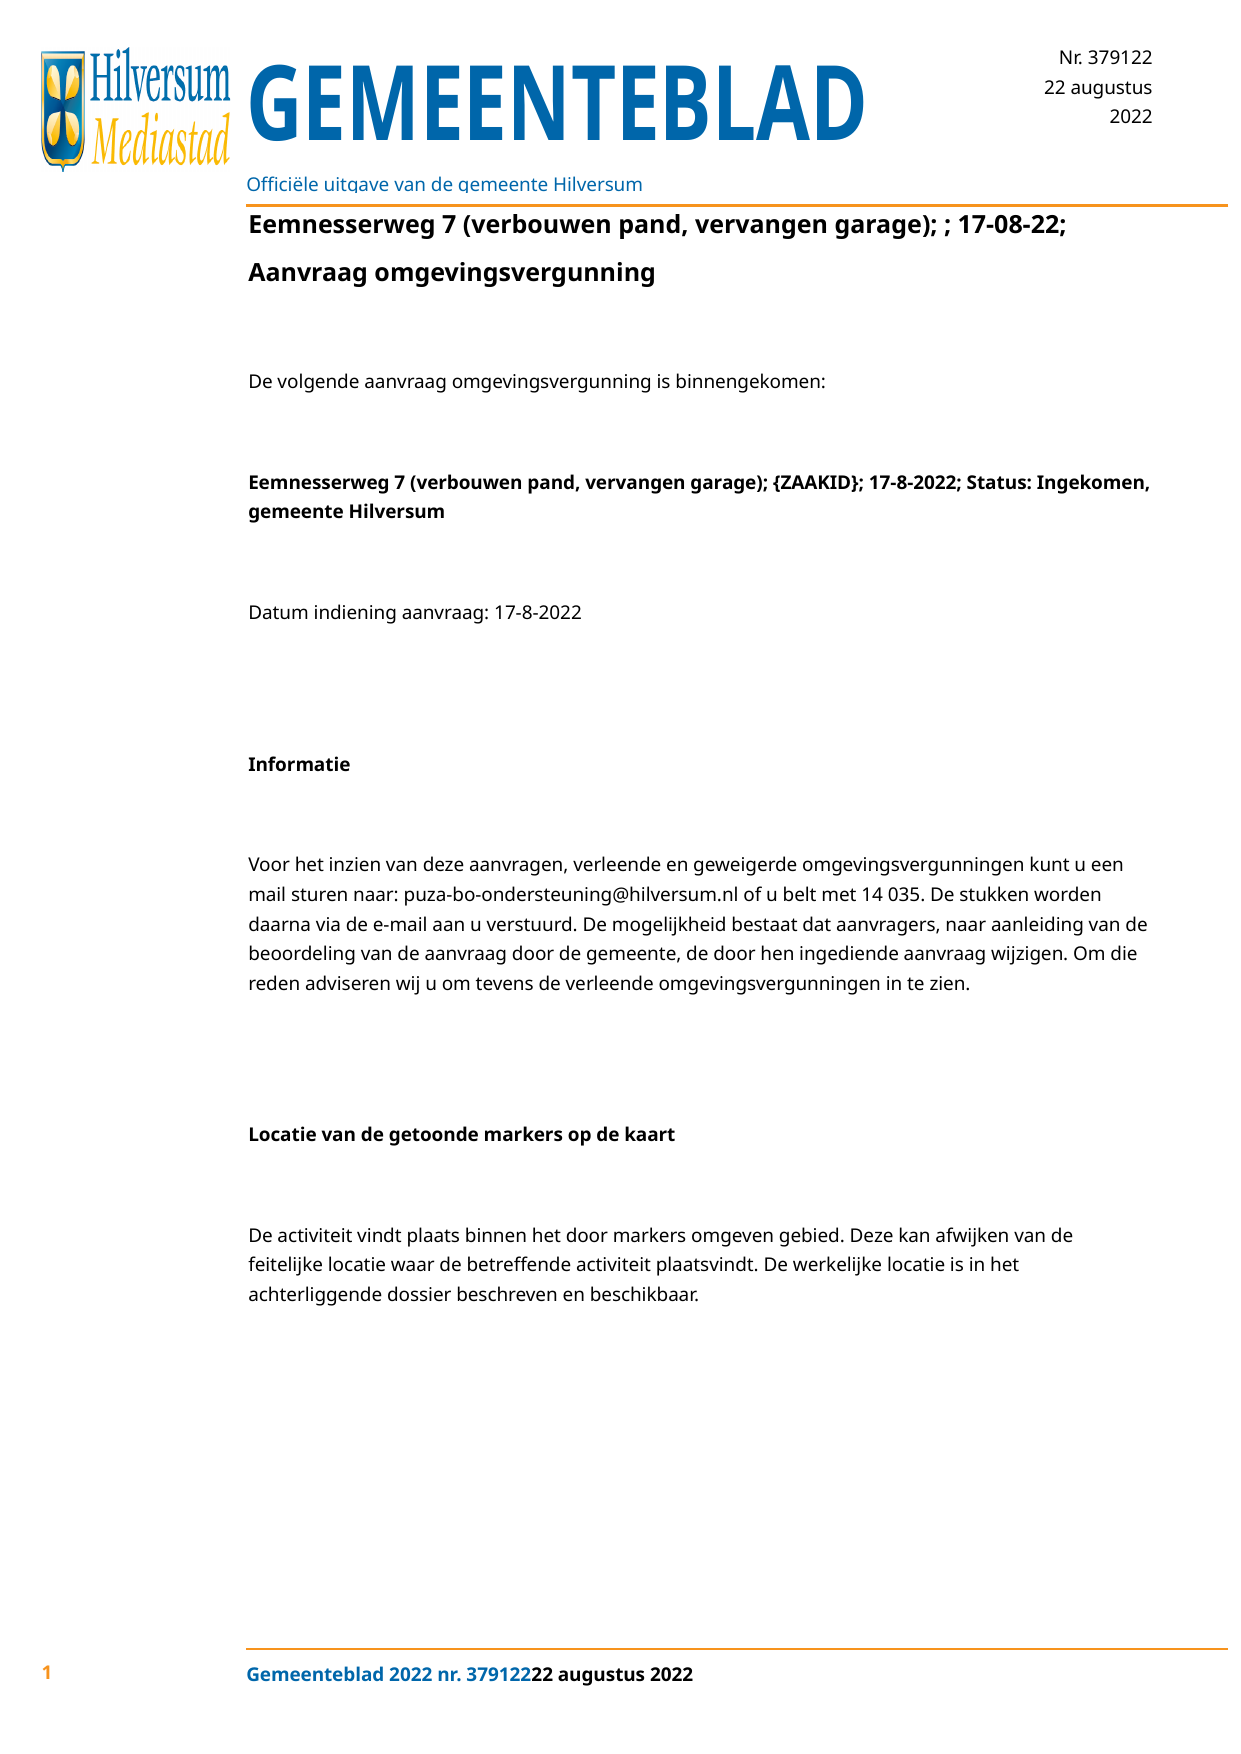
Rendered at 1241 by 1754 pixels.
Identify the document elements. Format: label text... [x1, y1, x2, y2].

text Locatie van de getoonde markers op de kaart [248, 1121, 1152, 1147]
text Informatie [248, 751, 1152, 777]
text Eemnesserweg 7 (verbouwen pand, vervangen garage); {ZAAKID}; 17-8-2022; Status: Ingekomen, gemeente Hilversum [248, 469, 1152, 524]
text Voor het inzien van deze aanvragen, verleende en geweigerde omgevingsvergunningen kunt u een mail sturen naar: puza-bo-ondersteuning@hilversum.nl of u belt met 14 035. De stukken worden daarna via de e-mail aan u verstuurd. De mogelijkheid bestaat dat aanvragers, naar aanleiding van de beoordeling van de aanvraag door de gemeente, de door hen ingediende aanvraag wijzigen. Om die reden adviseren wij u om tevens de verleende omgevingsvergunningen in te zien. [248, 852, 1152, 996]
text Eemnesserweg 7 (verbouwen pand, vervangen garage); ; 17-08-22; Aanvraag omgevingsvergunning [248, 207, 1152, 288]
text Datum indiening aanvraag: 17-8-2022 [248, 599, 1152, 625]
text De activiteit vindt plaats binnen het door markers omgeven gebied. Deze kan afwijken van de feitelijke locatie waar de betreffende activiteit plaatsvindt. De werkelijke locatie is in het achterliggende dossier beschreven en beschikbaar. [248, 1222, 1152, 1307]
text De volgende aanvraag omgevingsvergunning is binnengekomen: [248, 368, 1152, 394]
picture [41, 47, 231, 172]
